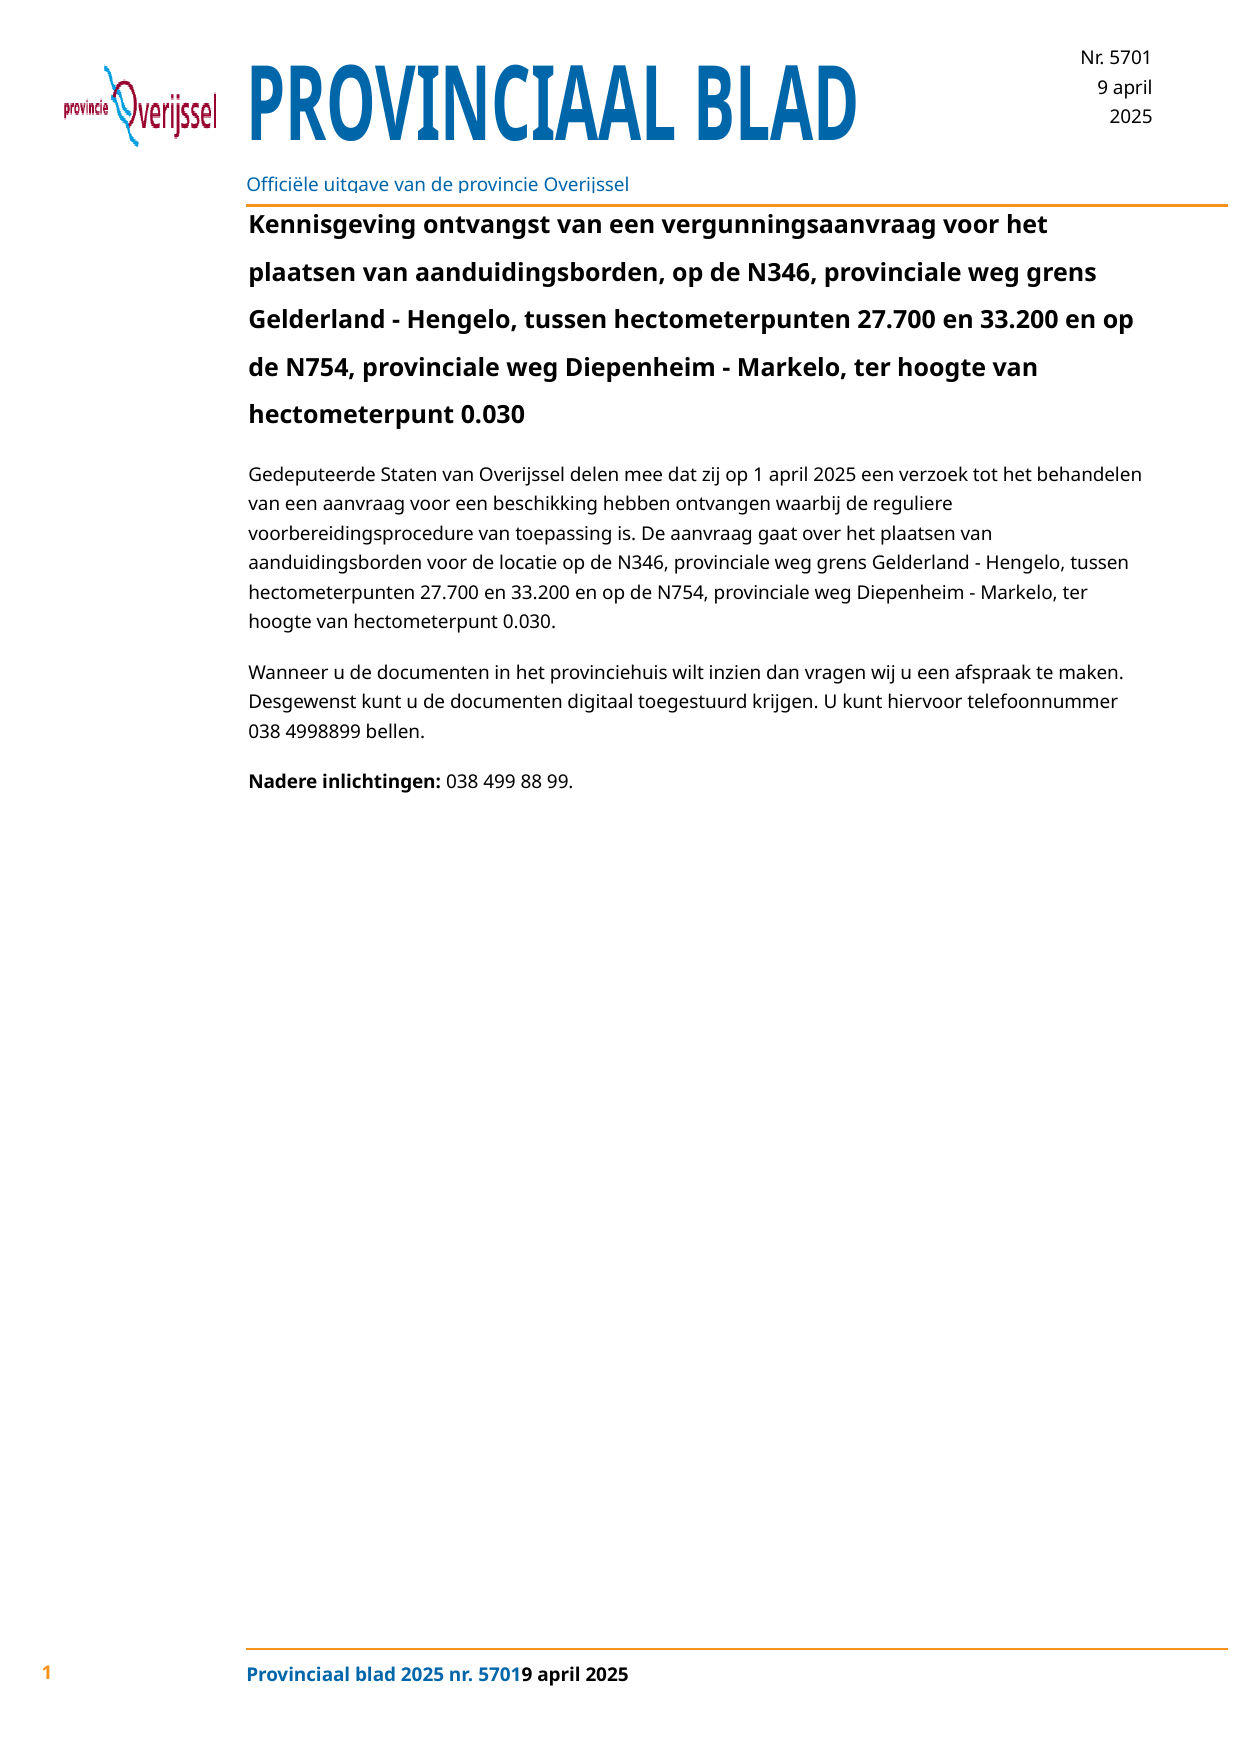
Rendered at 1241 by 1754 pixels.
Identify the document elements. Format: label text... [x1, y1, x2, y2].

text Gedeputeerde Staten van Overijssel delen mee dat zij op 1 april 2025 een verzoek tot het behandelen van een aanvraag voor een beschikking hebben ontvangen waarbij de reguliere voorbereidingsprocedure van toepassing is. De aanvraag gaat over het plaatsen van aanduidingsborden voor de locatie op de N346, provinciale weg grens Gelderland - Hengelo, tussen hectometerpunten 27.700 en 33.200 en op de N754, provinciale weg Diepenheim - Markelo, ter hoogte van hectometerpunt 0.030. [248, 461, 1152, 634]
text Kennisgeving ontvangst van een vergunningsaanvraag voor het plaatsen van aanduidingsborden, op de N346, provinciale weg grens Gelderland - Hengelo, tussen hectometerpunten 27.700 en 33.200 en op de N754, provinciale weg Diepenheim - Markelo, ter hoogte van hectometerpunt 0.030 [248, 207, 1152, 431]
text Nadere inlichtingen: 038 499 88 99. [248, 769, 1152, 794]
picture [41, 47, 231, 172]
text Wanneer u de documenten in het provinciehuis wilt inzien dan vragen wij u een afspraak te maken. Desgewenst kunt u de documenten digitaal toegestuurd krijgen. U kunt hiervoor telefoonnummer 038 4998899 bellen. [248, 659, 1152, 744]
